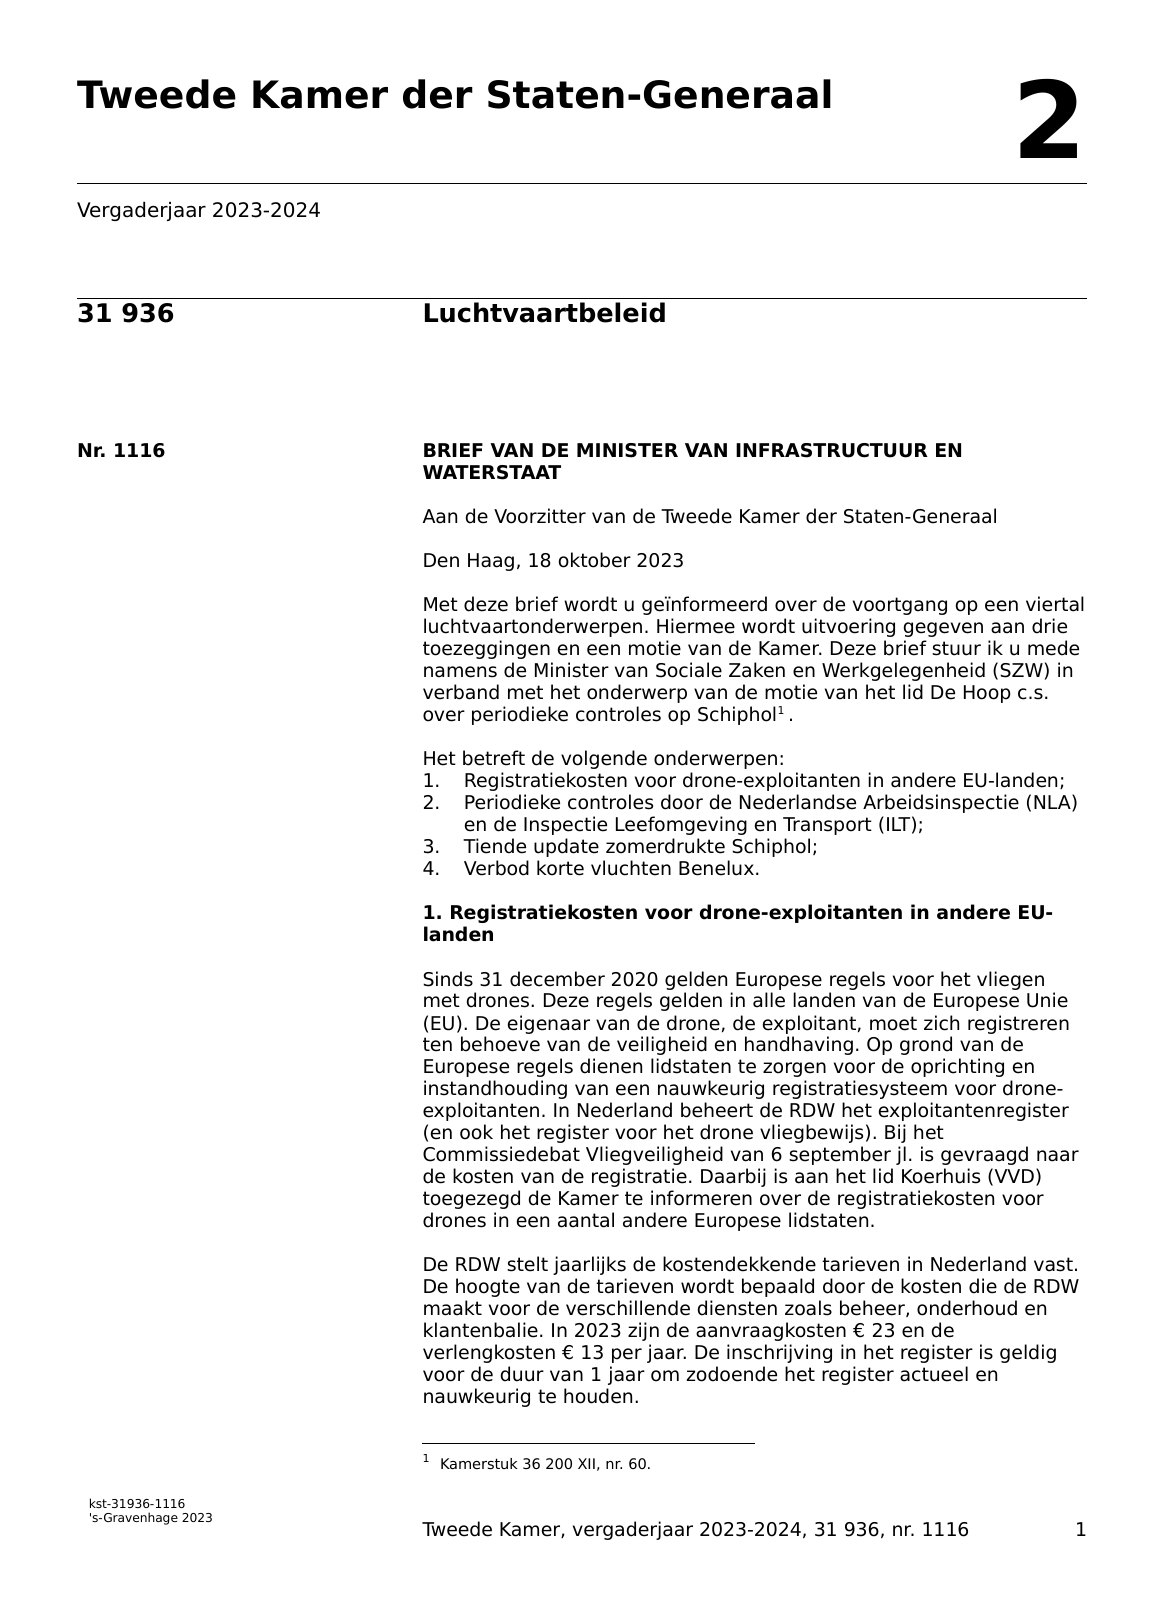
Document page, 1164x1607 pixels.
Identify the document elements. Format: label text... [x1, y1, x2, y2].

text Sinds 31 december 2020 gelden Europese regels voor het vliegen met drones. Deze regels gelden in alle landen van de Europese Unie (EU). De eigenaar van de drone, de exploitant, moet zich registreren ten behoeve van de veiligheid en handhaving. Op grond van de Europese regels dienen lidstaten te zorgen voor de oprichting en instandhouding van een nauwkeurig registratiesysteem voor drone-exploitanten. In Nederland beheert de RDW het exploitantenregister (en ook het register voor het drone vliegbewijs). Bij het Commissiedebat Vliegveiligheid van 6 september jl. is gevraagd naar de kosten van de registratie. Daarbij is aan het lid Koerhuis (VVD) toegezegd de Kamer te informeren over de registratiekosten voor drones in een aantal andere Europese lidstaten. [422, 968, 1087, 1232]
text Aan de Voorzitter van de Tweede Kamer der Staten-Generaal [422, 506, 1087, 528]
text Het betreft de volgende onderwerpen: [422, 748, 1087, 770]
table_header 2 [886, 59, 1087, 183]
text 's-Gravenhage 2023 [88, 1511, 323, 1525]
text Met deze brief wordt u geïnformeerd over de voortgang op een viertal luchtvaartonderwerpen. Hiermee wordt uitvoering gegeven aan drie toezeggingen en een motie van de Kamer. Deze brief stuur ik u mede namens de Minister van Sociale Zaken en Werkgelegenheid (SZW) in verband met het onderwerp van de motie van het lid De Hoop c.s. over periodieke controles op Schiphol. [422, 594, 1087, 726]
text 3. Tiende update zomerdrukte Schiphol; [422, 836, 1087, 858]
text Den Haag, 18 oktober 2023 [422, 550, 1087, 572]
text kst-31936-1116 [88, 1497, 323, 1511]
subtitle 31 936 Luchtvaartbeleid [77, 299, 1087, 329]
table_header Tweede Kamer der Staten-Generaal [77, 59, 886, 183]
subtitle 1. Registratiekosten voor drone-exploitanten in andere EU-landen [422, 902, 1087, 946]
text 2. Periodieke controles door de Nederlandse Arbeidsinspectie (NLA) en de Inspectie Leefomgeving en Transport (ILT); [422, 792, 1087, 836]
subtitle Nr. 1116 BRIEF VAN DE MINISTER VAN INFRASTRUCTUUR EN WATERSTAAT [77, 440, 1087, 484]
text De RDW stelt jaarlijks de kostendekkende tarieven in Nederland vast. De hoogte van de tarieven wordt bepaald door de kosten die de RDW maakt voor de verschillende diensten zoals beheer, onderhoud en klantenbalie. In 2023 zijn de aanvraagkosten € 23 en de verlengkosten € 13 per jaar. De inschrijving in het register is geldig voor de duur van 1 jaar om zodoende het register actueel en nauwkeurig te houden. [422, 1254, 1087, 1408]
text 1. Registratiekosten voor drone-exploitanten in andere EU-landen; [422, 770, 1087, 792]
text 4. Verbod korte vluchten Benelux. [422, 858, 1087, 880]
table_cell Vergaderjaar 2023-2024 [77, 184, 1087, 298]
text Kamerstuk 36 200 XII, nr. 60. [422, 1452, 1087, 1474]
